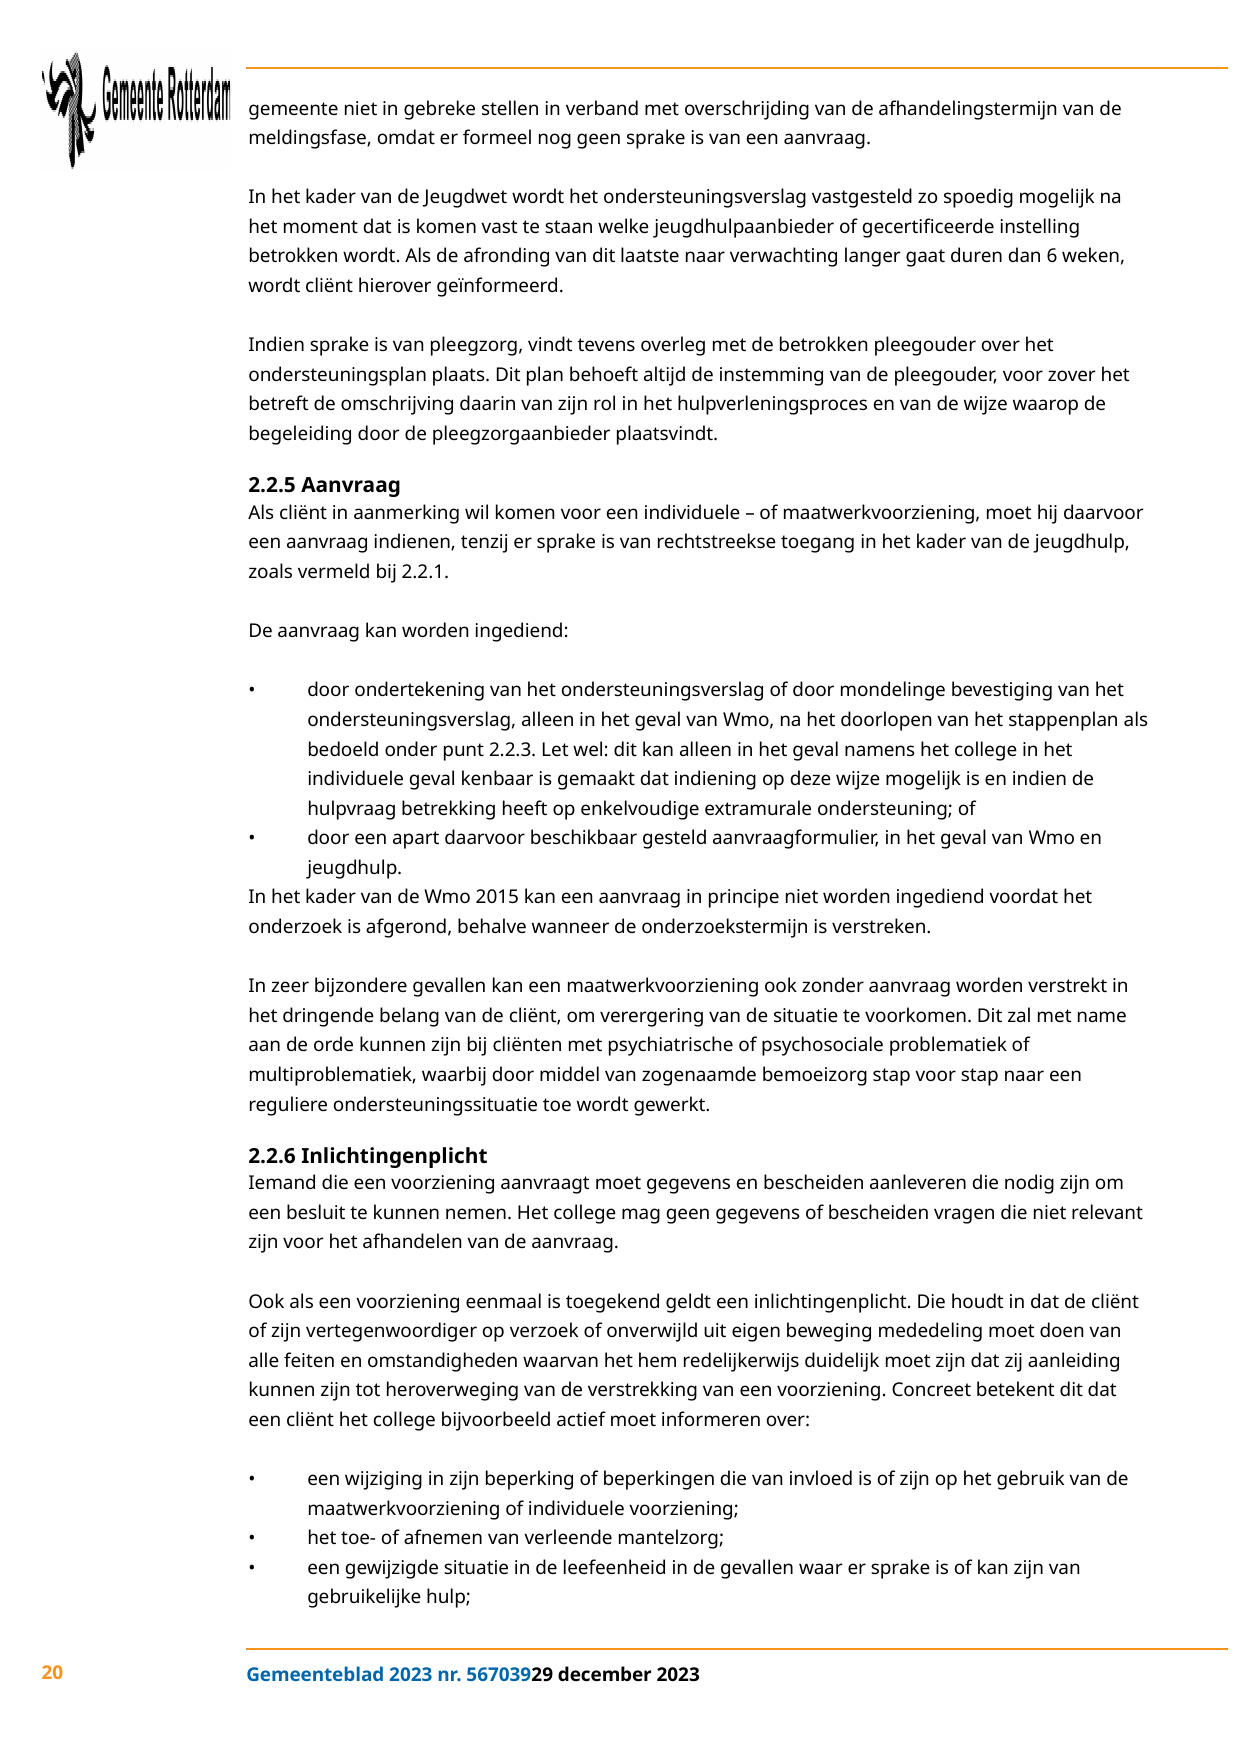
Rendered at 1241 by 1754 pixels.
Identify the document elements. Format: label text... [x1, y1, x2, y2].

text In zeer bijzondere gevallen kan een maatwerkvoorziening ook zonder aanvraag worden verstrekt in het dringende belang van de cliënt, om verergering van de situatie te voorkomen. Dit zal met name aan de orde kunnen zijn bij cliënten met psychiatrische of psychosociale problematiek of multiproblematiek, waarbij door middel van zogenaamde bemoeizorg stap voor stap naar een reguliere ondersteuningssituatie toe wordt gewerkt. [248, 972, 1152, 1116]
text In het kader van de Wmo 2015 kan een aanvraag in principe niet worden ingediend voordat het onderzoek is afgerond, behalve wanneer de onderzoekstermijn is verstreken. [248, 884, 1152, 939]
text Als cliënt in aanmerking wil komen voor een individuele – of maatwerkvoorziening, moet hij daarvoor een aanvraag indienen, tenzij er sprake is van rechtstreekse toegang in het kader van de jeugdhulp, zoals vermeld bij 2.2.1. [248, 499, 1152, 584]
text De aanvraag kan worden ingediend: [248, 617, 1152, 643]
list een gewijzigde situatie in de leefeenheid in de gevallen waar er sprake is of kan zijn van gebruikelijke hulp; [248, 1554, 1152, 1609]
list het toe- of afnemen van verleende mantelzorg; [248, 1524, 1152, 1550]
list een wijziging in zijn beperking of beperkingen die van invloed is of zijn op het gebruik van de maatwerkvoorziening of individuele voorziening; [248, 1465, 1152, 1521]
text Iemand die een voorziening aanvraagt moet gegevens en bescheiden aanleveren die nodig zijn om een besluit te kunnen nemen. Het college mag geen gegevens of bescheiden vragen die niet relevant zijn voor het afhandelen van de aanvraag. [248, 1169, 1152, 1254]
text 2.2.5 Aanvraag [248, 471, 1152, 499]
text gemeente niet in gebreke stellen in verband met overschrijding van de afhandelingstermijn van de meldingsfase, omdat er formeel nog geen sprake is van een aanvraag. [248, 95, 1152, 150]
text In het kader van de Jeugdwet wordt het ondersteuningsverslag vastgesteld zo spoedig mogelijk na het moment dat is komen vast te staan welke jeugdhulpaanbieder of gecertificeerde instelling betrokken wordt. Als de afronding van dit laatste naar verwachting langer gaat duren dan 6 weken, wordt cliënt hierover geïnformeerd. [248, 183, 1152, 298]
list door ondertekening van het ondersteuningsverslag of door mondelinge bevestiging van het ondersteuningsverslag, alleen in het geval van Wmo, na het doorlopen van het stappenplan als bedoeld onder punt 2.2.3. Let wel: dit kan alleen in het geval namens het college in het individuele geval kenbaar is gemaakt dat indiening op deze wijze mogelijk is en indien de hulpvraag betrekking heeft op enkelvoudige extramurale ondersteuning; of [248, 677, 1152, 821]
picture [41, 47, 231, 172]
text Indien sprake is van pleegzorg, vindt tevens overleg met de betrokken pleegouder over het ondersteuningsplan plaats. Dit plan behoeft altijd de instemming van de pleegouder, voor zover het betreft de omschrijving daarin van zijn rol in het hulpverleningsproces en van de wijze waarop de begeleiding door de pleegzorgaanbieder plaatsvindt. [248, 331, 1152, 446]
list door een apart daarvoor beschikbaar gesteld aanvraagformulier, in het geval van Wmo en jeugdhulp. [248, 824, 1152, 880]
text 2.2.6 Inlichtingenplicht [248, 1141, 1152, 1169]
text Ook als een voorziening eenmaal is toegekend geldt een inlichtingenplicht. Die houdt in dat de cliënt of zijn vertegenwoordiger op verzoek of onverwijld uit eigen beweging mededeling moet doen van alle feiten en omstandigheden waarvan het hem redelijkerwijs duidelijk moet zijn dat zij aanleiding kunnen zijn tot heroverweging van de verstrekking van een voorziening. Concreet betekent dit dat een cliënt het college bijvoorbeeld actief moet informeren over: [248, 1288, 1152, 1432]
